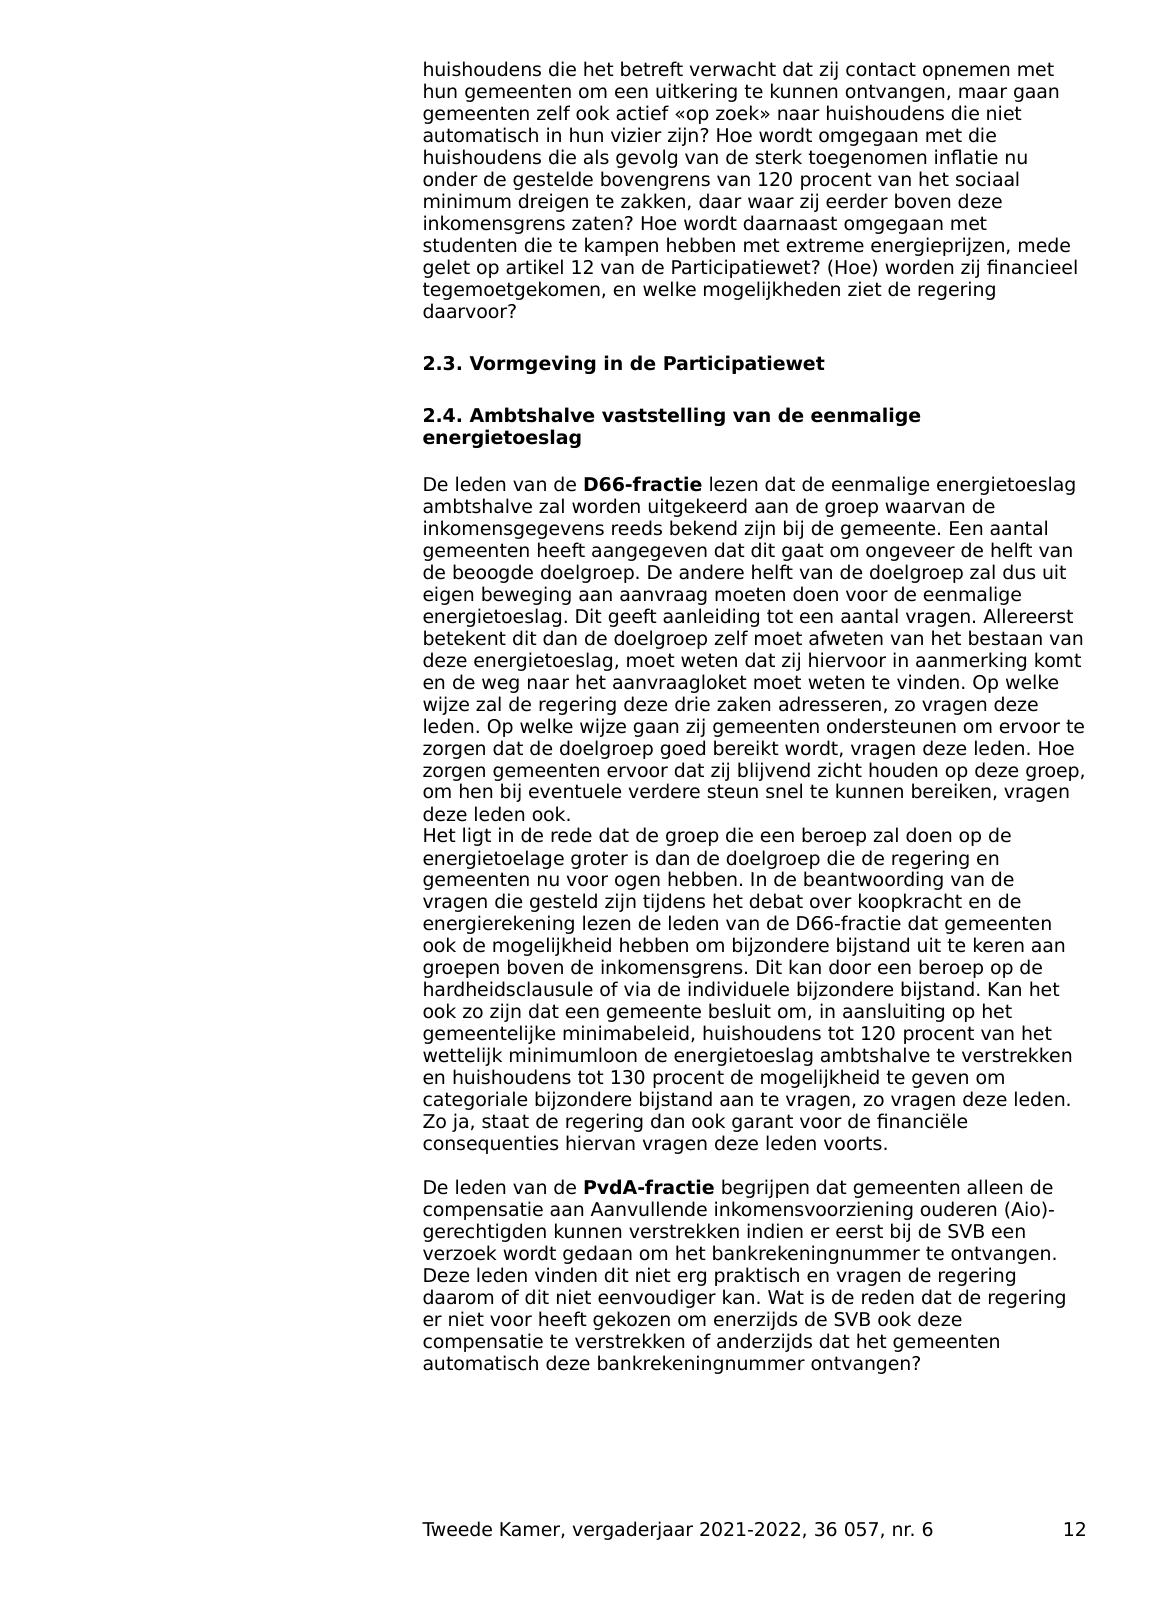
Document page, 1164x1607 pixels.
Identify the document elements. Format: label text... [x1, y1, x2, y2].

text De leden van de PvdA-fractie begrijpen dat gemeenten alleen de compensatie aan Aanvullende inkomensvoorziening ouderen (Aio)-gerechtigden kunnen verstrekken indien er eerst bij de SVB een verzoek wordt gedaan om het bankrekeningnummer te ontvangen. Deze leden vinden dit niet erg praktisch en vragen de regering daarom of dit niet eenvoudiger kan. Wat is de reden dat de regering er niet voor heeft gekozen om enerzijds de SVB ook deze compensatie te verstrekken of anderzijds dat het gemeenten automatisch deze bankrekeningnummer ontvangen? [422, 1177, 1087, 1375]
text huishoudens die het betreft verwacht dat zij contact opnemen met hun gemeenten om een uitkering te kunnen ontvangen, maar gaan gemeenten zelf ook actief «op zoek» naar huishoudens die niet automatisch in hun vizier zijn? Hoe wordt omgegaan met die huishoudens die als gevolg van de sterk toegenomen inflatie nu onder de gestelde bovengrens van 120 procent van het sociaal minimum dreigen te zakken, daar waar zij eerder boven deze inkomensgrens zaten? Hoe wordt daarnaast omgegaan met studenten die te kampen hebben met extreme energieprijzen, mede gelet op artikel 12 van de Participatiewet? (Hoe) worden zij financieel tegemoetgekomen, en welke mogelijkheden ziet de regering daarvoor? [422, 59, 1087, 323]
subtitle 2.3. Vormgeving in de Participatiewet [422, 353, 1087, 375]
subtitle 2.4. Ambtshalve vaststelling van de eenmalige energietoeslag [422, 405, 1087, 449]
text De leden van de D66-fractie lezen dat de eenmalige energietoeslag ambtshalve zal worden uitgekeerd aan de groep waarvan de inkomensgegevens reeds bekend zijn bij de gemeente. Een aantal gemeenten heeft aangegeven dat dit gaat om ongeveer de helft van de beoogde doelgroep. De andere helft van de doelgroep zal dus uit eigen beweging aan aanvraag moeten doen voor de eenmalige energietoeslag. Dit geeft aanleiding tot een aantal vragen. Allereerst betekent dit dan de doelgroep zelf moet afweten van het bestaan van deze energietoeslag, moet weten dat zij hiervoor in aanmerking komt en de weg naar het aanvraagloket moet weten te vinden. Op welke wijze zal de regering deze drie zaken adresseren, zo vragen deze leden. Op welke wijze gaan zij gemeenten ondersteunen om ervoor te zorgen dat de doelgroep goed bereikt wordt, vragen deze leden. Hoe zorgen gemeenten ervoor dat zij blijvend zicht houden op deze groep, om hen bij eventuele verdere steun snel te kunnen bereiken, vragen deze leden ook. [422, 474, 1087, 825]
text Het ligt in de rede dat de groep die een beroep zal doen op de energietoelage groter is dan de doelgroep die de regering en gemeenten nu voor ogen hebben. In de beantwoording van de vragen die gesteld zijn tijdens het debat over koopkracht en de energierekening lezen de leden van de D66-fractie dat gemeenten ook de mogelijkheid hebben om bijzondere bijstand uit te keren aan groepen boven de inkomensgrens. Dit kan door een beroep op de hardheidsclausule of via de individuele bijzondere bijstand. Kan het ook zo zijn dat een gemeente besluit om, in aansluiting op het gemeentelijke minimabeleid, huishoudens tot 120 procent van het wettelijk minimumloon de energietoeslag ambtshalve te verstrekken en huishoudens tot 130 procent de mogelijkheid te geven om categoriale bijzondere bijstand aan te vragen, zo vragen deze leden. Zo ja, staat de regering dan ook garant voor de financiële consequenties hiervan vragen deze leden voorts. [422, 825, 1087, 1155]
